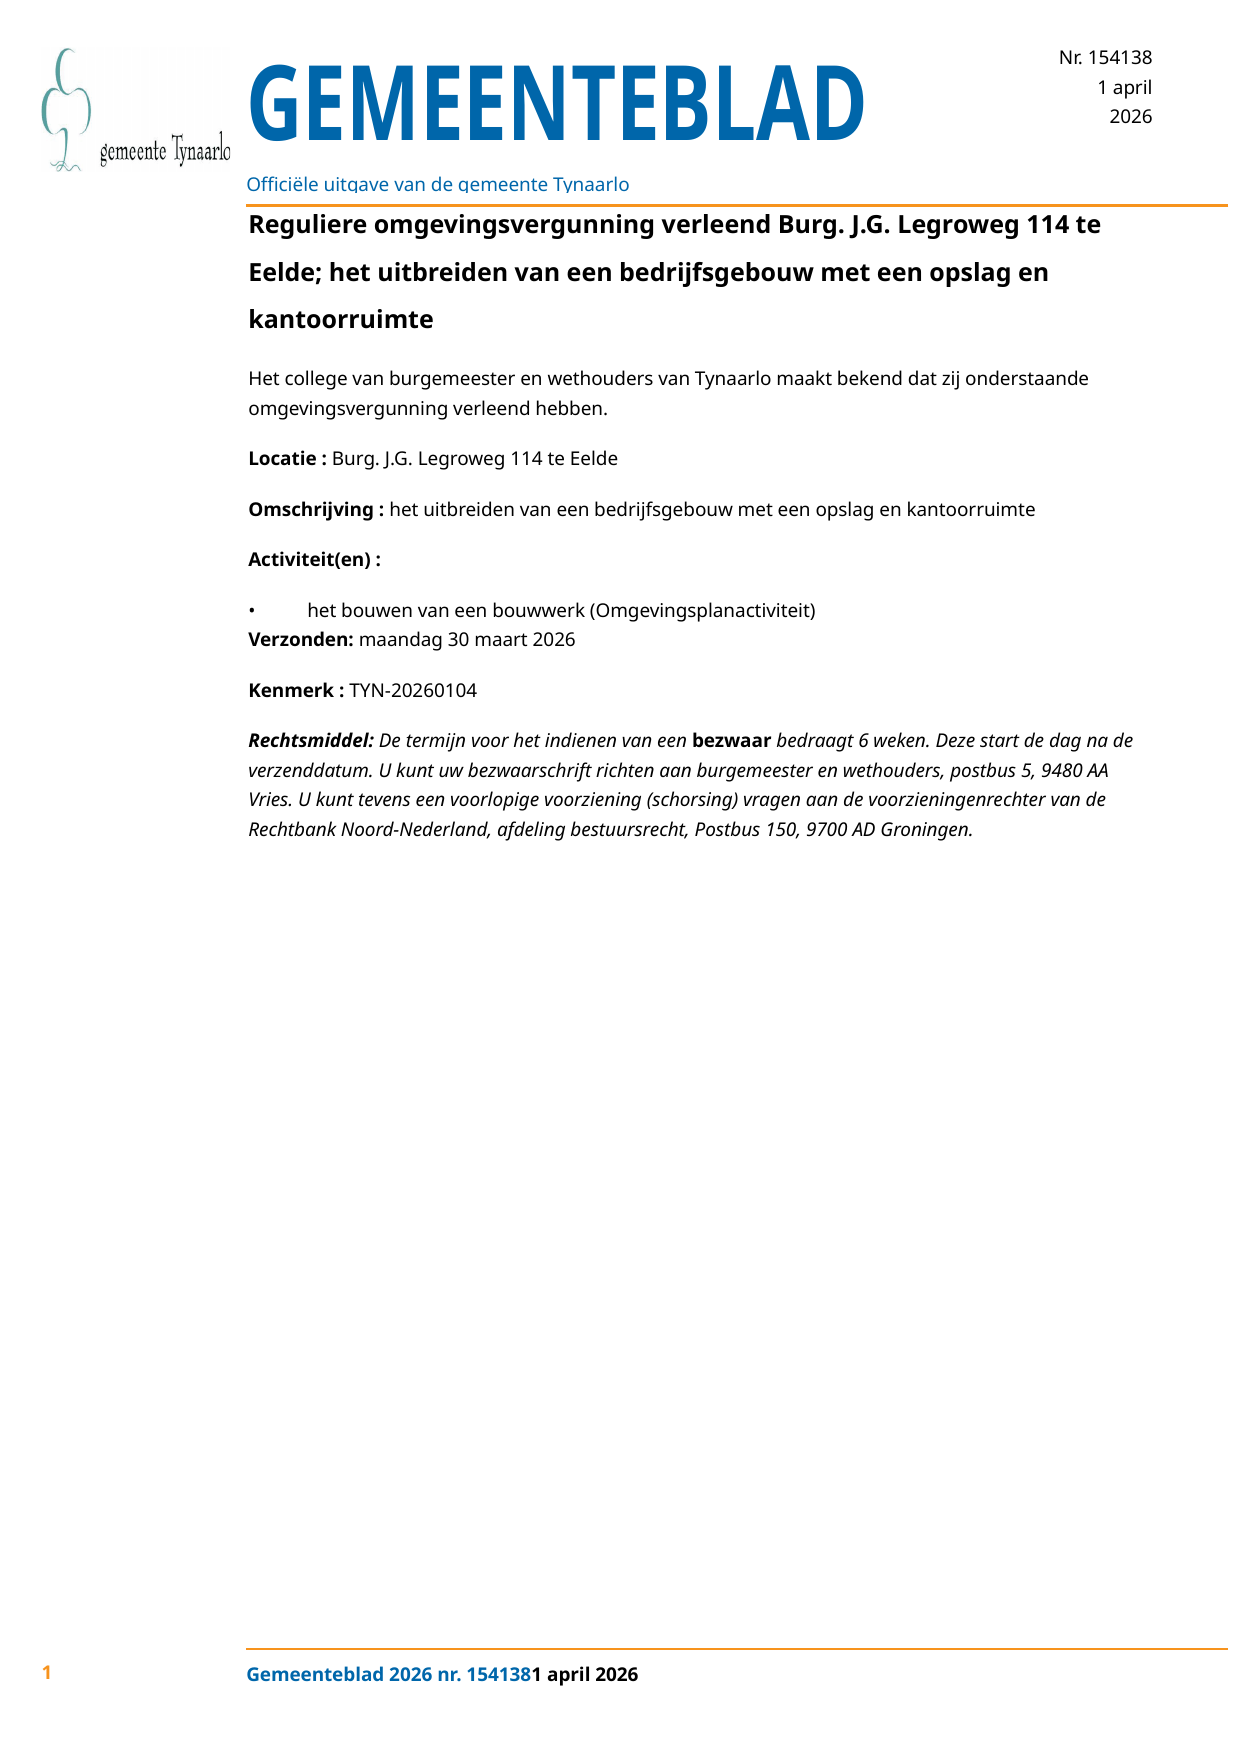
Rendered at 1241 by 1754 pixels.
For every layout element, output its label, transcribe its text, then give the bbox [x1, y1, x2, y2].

text Kenmerk : TYN-20260104 [248, 677, 1152, 702]
text Verzonden: maandag 30 maart 2026 [248, 626, 1152, 652]
picture [41, 47, 231, 172]
text Het college van burgemeester en wethouders van Tynaarlo maakt bekend dat zij onderstaande omgevingsvergunning verleend hebben. [248, 366, 1152, 421]
text Locatie : Burg. J.G. Legroweg 114 te Eelde [248, 446, 1152, 471]
text Rechtsmiddel: De termijn voor het indienen van een bezwaar bedraagt 6 weken. Deze start de dag na de verzenddatum. U kunt uw bezwaarschrift richten aan burgemeester en wethouders, postbus 5, 9480 AA Vries. U kunt tevens een voorlopige voorziening (schorsing) vragen aan de voorzieningenrechter van de Rechtbank Noord-Nederland, afdeling bestuursrecht, Postbus 150, 9700 AD Groningen. [248, 727, 1152, 842]
text Reguliere omgevingsvergunning verleend Burg. J.G. Legroweg 114 te Eelde; het uitbreiden van een bedrijfsgebouw met een opslag en kantoorruimte [248, 207, 1152, 336]
list het bouwen van een bouwwerk (Omgevingsplanactiviteit) [248, 597, 1152, 622]
text Activiteit(en) : [248, 546, 1152, 572]
text Omschrijving : het uitbreiden van een bedrijfsgebouw met een opslag en kantoorruimte [248, 496, 1152, 522]
